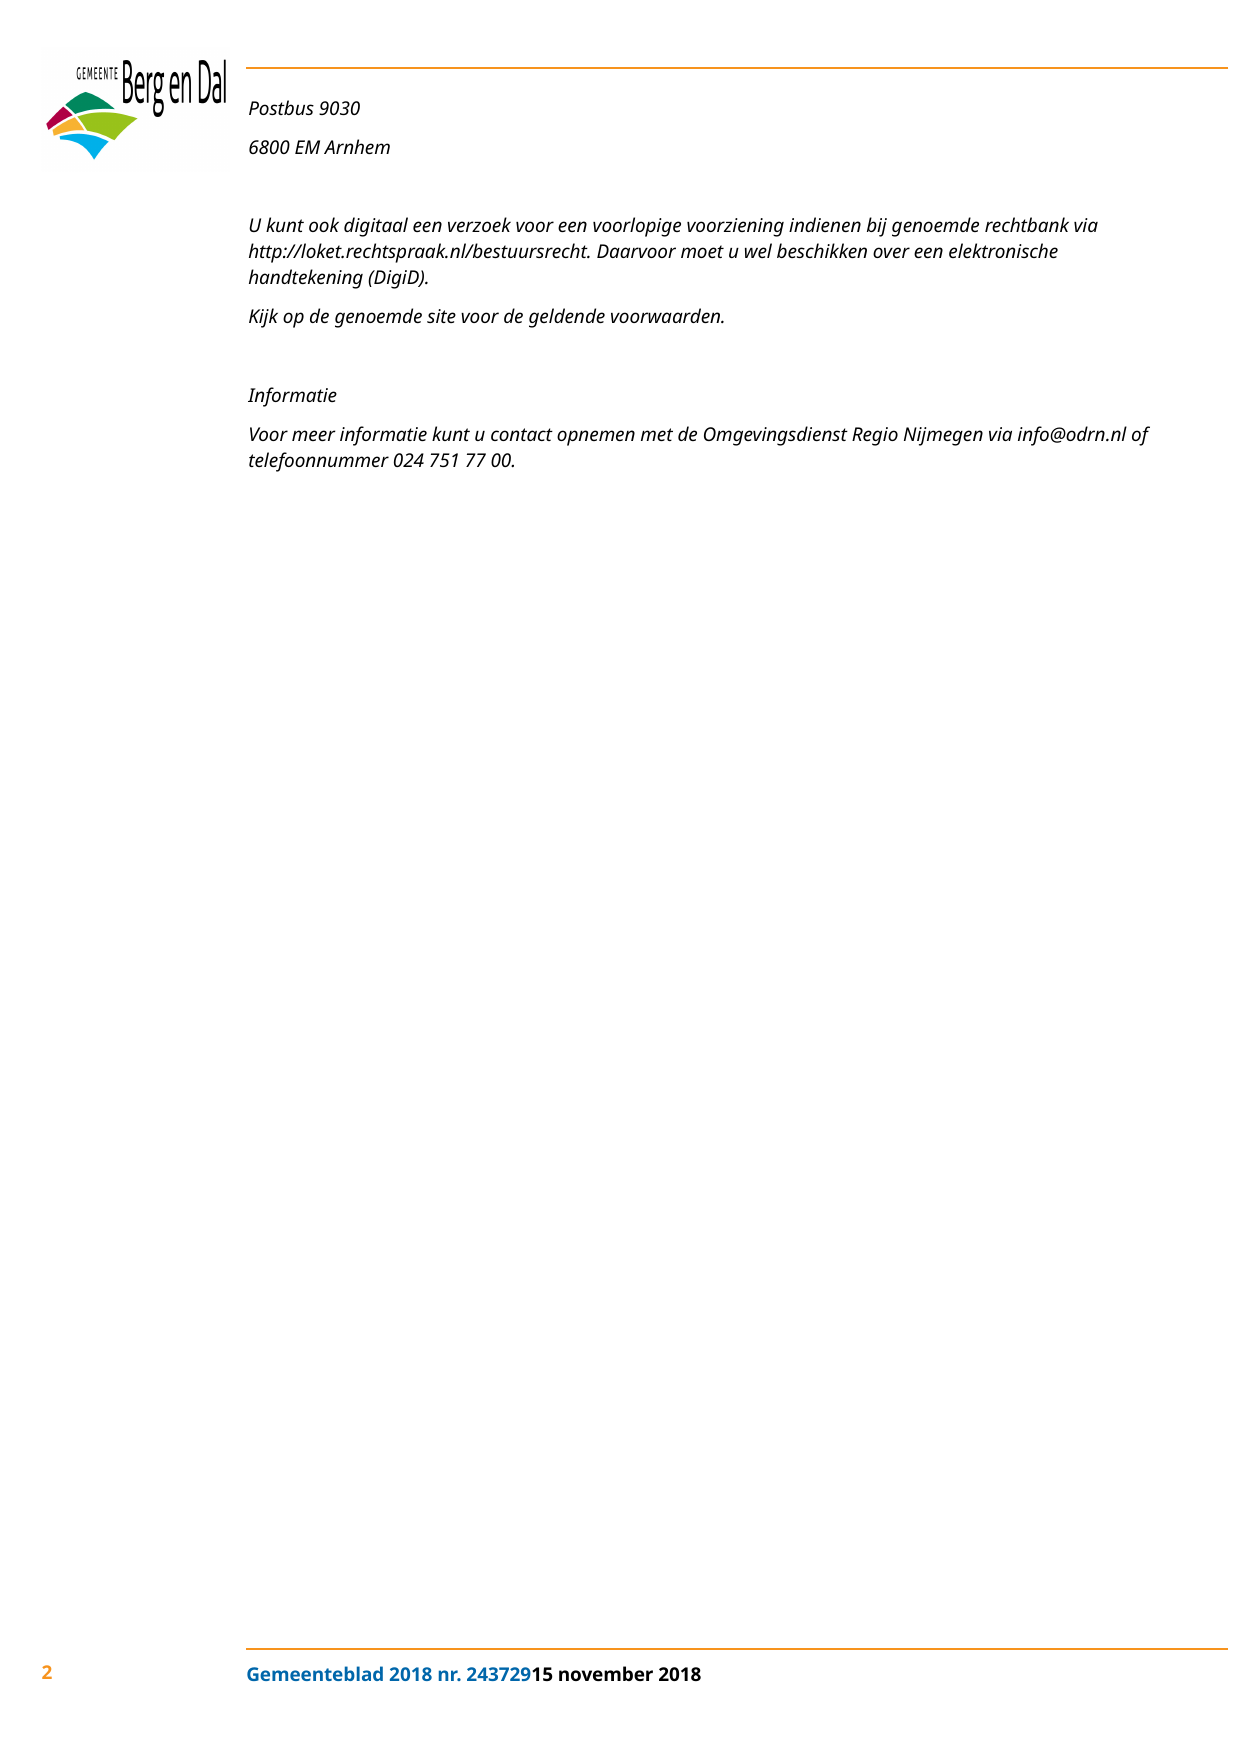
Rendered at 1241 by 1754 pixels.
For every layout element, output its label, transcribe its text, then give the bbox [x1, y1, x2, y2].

text 6800 EM Arnhem [248, 134, 1152, 160]
picture [41, 47, 231, 172]
text U kunt ook digitaal een verzoek voor een voorlopige voorziening indienen bij genoemde rechtbank via http://loket.rechtspraak.nl/bestuursrecht. Daarvoor moet u wel beschikken over een elektronische handtekening (DigiD). [248, 213, 1152, 290]
text Voor meer informatie kunt u contact opnemen met de Omgevingsdienst Regio Nijmegen via info@odrn.nl of telefoonnummer 024 751 77 00. [248, 421, 1152, 473]
text Informatie [248, 382, 1152, 408]
text Kijk op de genoemde site voor de geldende voorwaarden. [248, 303, 1152, 329]
text Postbus 9030 [248, 95, 1152, 121]
